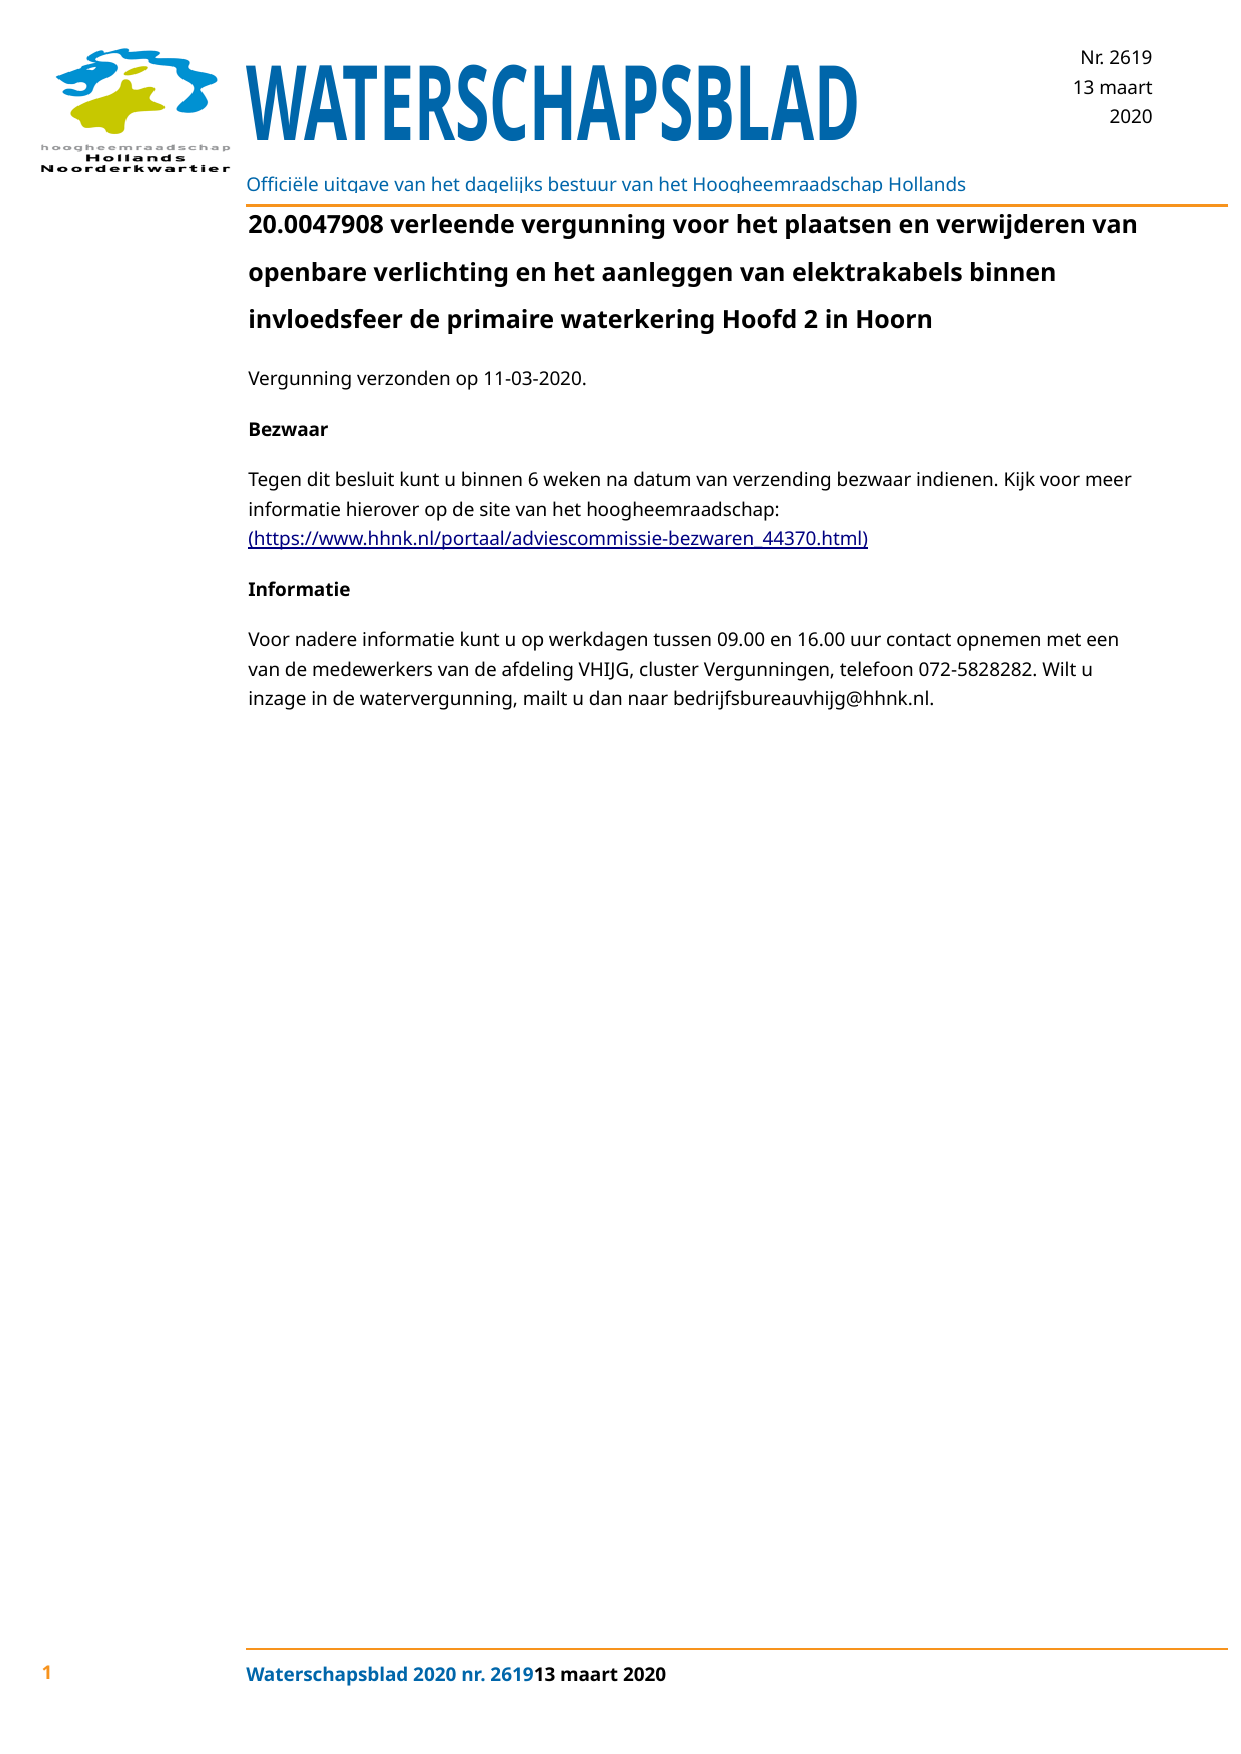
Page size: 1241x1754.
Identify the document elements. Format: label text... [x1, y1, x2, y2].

text Bezwaar [248, 416, 1152, 442]
text 20.0047908 verleende vergunning voor het plaatsen en verwijderen van openbare verlichting en het aanleggen van elektrakabels binnen invloedsfeer de primaire waterkering Hoofd 2 in Hoorn [248, 207, 1152, 336]
text Vergunning verzonden op 11-03-2020. [248, 366, 1152, 391]
picture [41, 47, 231, 172]
text Voor nadere informatie kunt u op werkdagen tussen 09.00 en 16.00 uur contact opnemen met een van de medewerkers van de afdeling VHIJG, cluster Vergunningen, telefoon 072-5828282. Wilt u inzage in de watervergunning, mailt u dan naar bedrijfsbureauvhijg@hhnk.nl. [248, 626, 1152, 711]
text Informatie [248, 576, 1152, 602]
text Tegen dit besluit kunt u binnen 6 weken na datum van verzending bezwaar indienen. Kijk voor meer informatie hierover op de site van het hoogheemraadschap: (https://www.hhnk.nl/portaal/adviescommissie-bezwaren_44370.html) [248, 466, 1152, 551]
